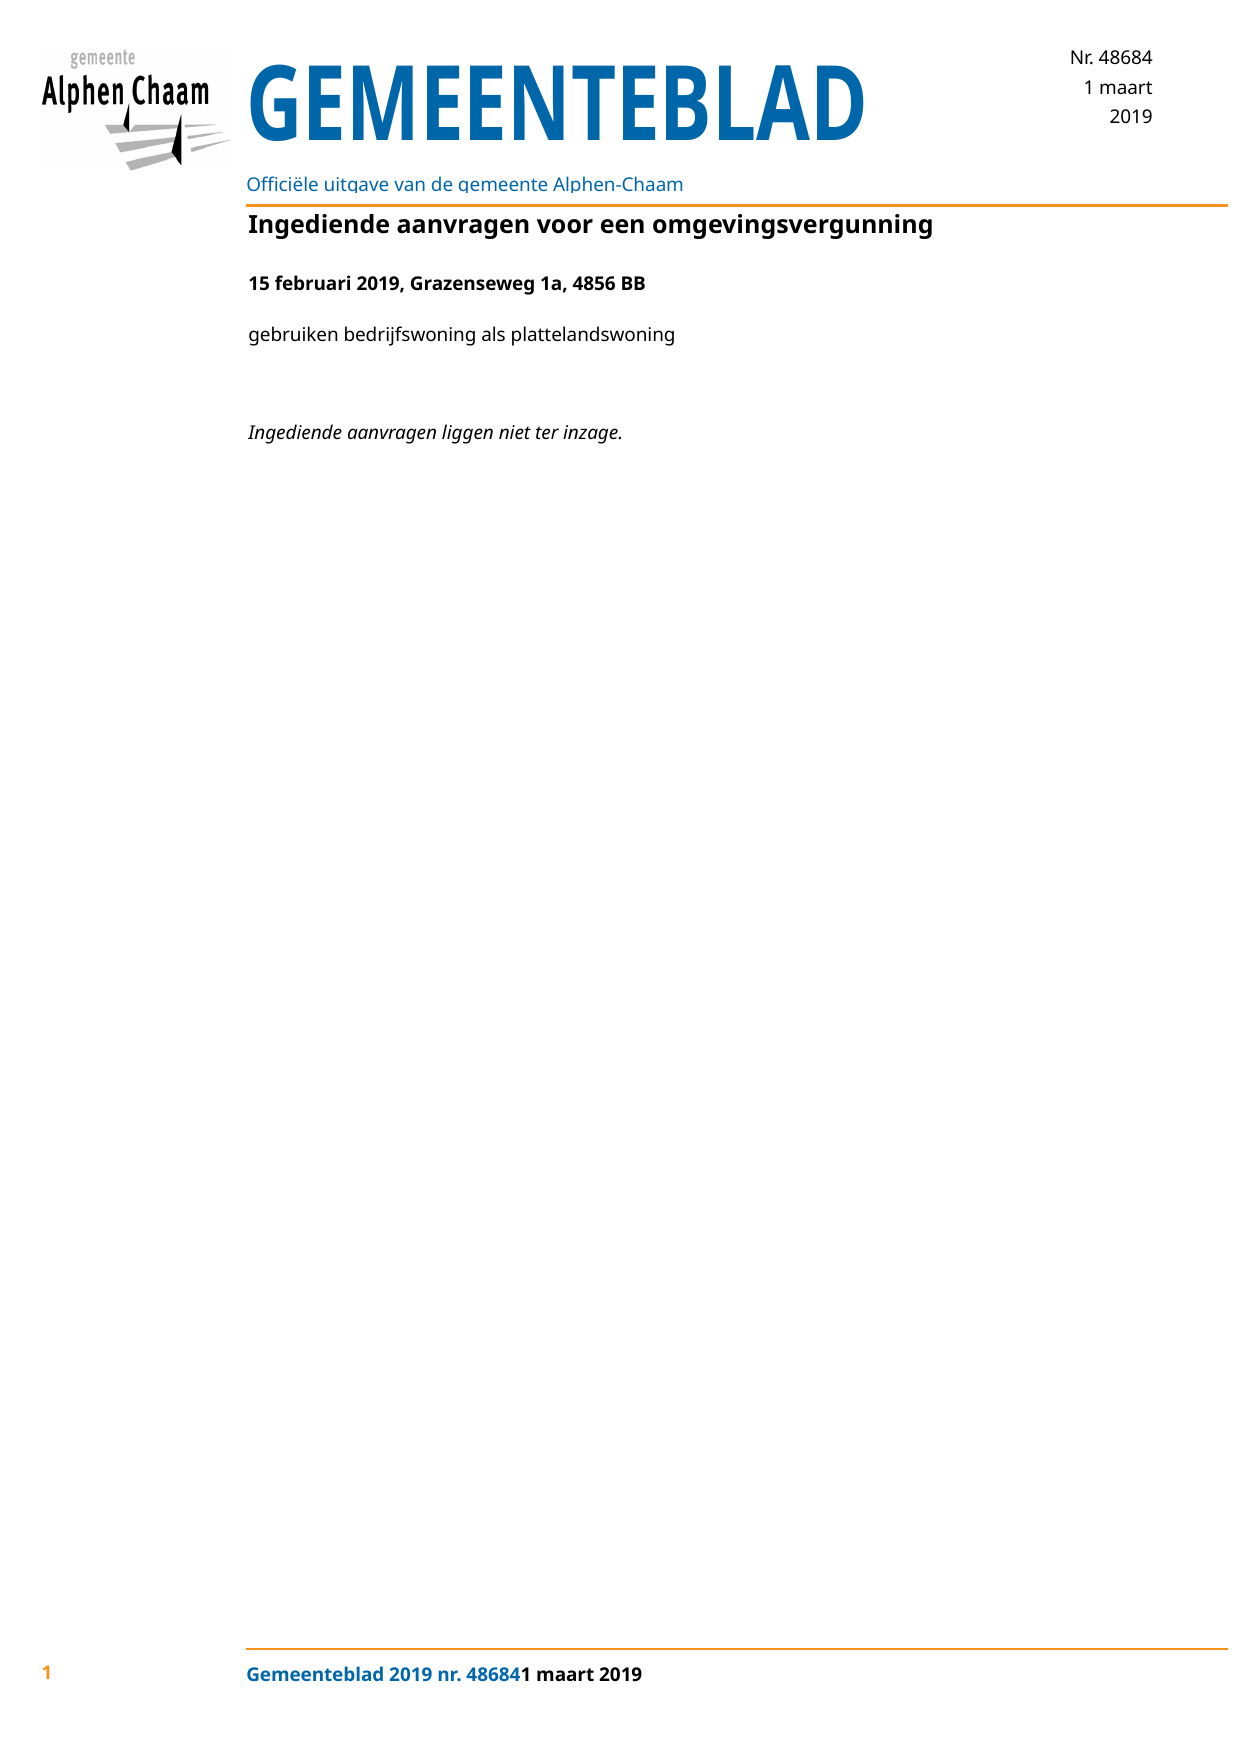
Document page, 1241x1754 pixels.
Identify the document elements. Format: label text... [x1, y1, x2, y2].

text Ingediende aanvragen voor een omgevingsvergunning [248, 207, 1152, 241]
picture [41, 47, 231, 172]
text Ingediende aanvragen liggen niet ter inzage. [248, 419, 1152, 445]
text gebruiken bedrijfswoning als plattelandswoning [248, 321, 1152, 346]
text 15 februari 2019, Grazenseweg 1a, 4856 BB [248, 270, 1152, 296]
